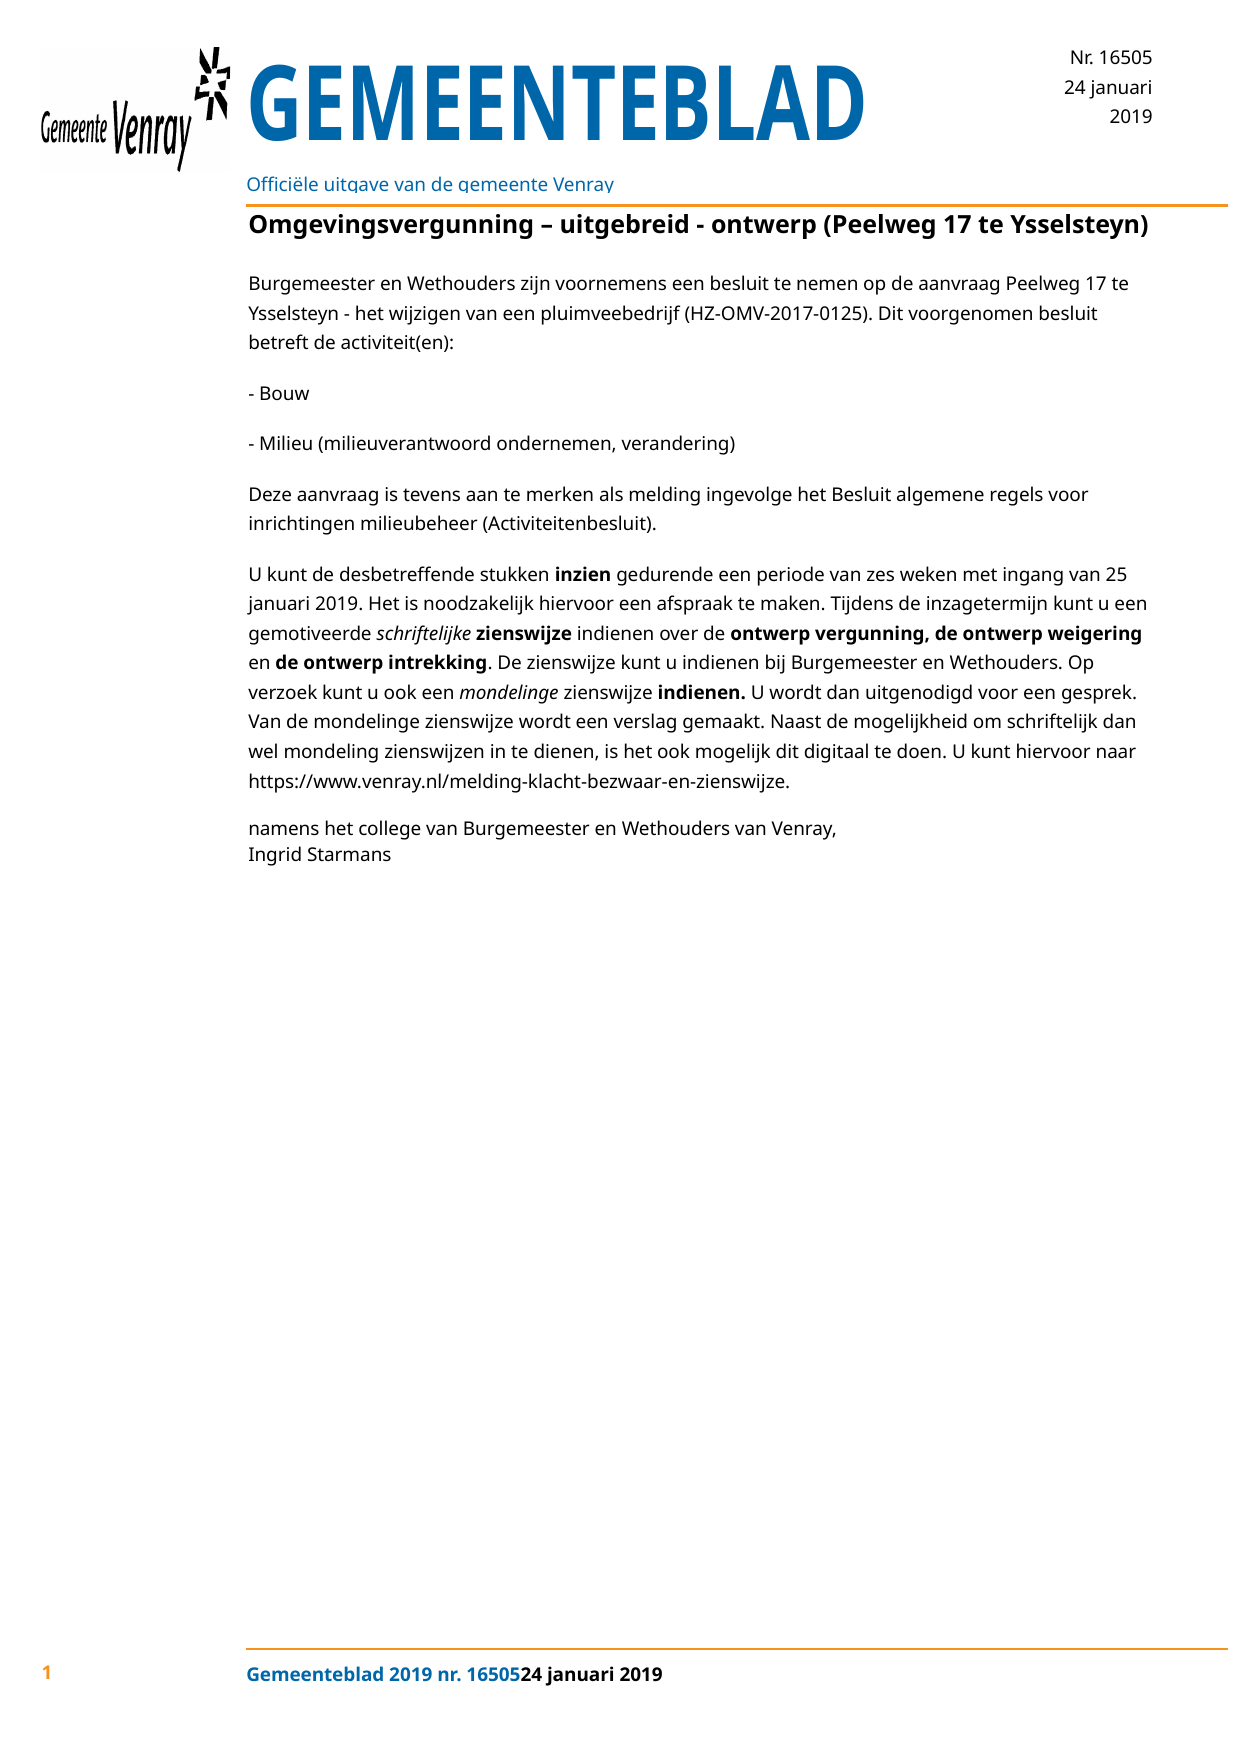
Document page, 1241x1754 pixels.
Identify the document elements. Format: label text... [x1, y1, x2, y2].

text Ingrid Starmans [248, 841, 1152, 867]
text U kunt de desbetreffende stukken inzien gedurende een periode van zes weken met ingang van 25 januari 2019. Het is noodzakelijk hiervoor een afspraak te maken. Tijdens de inzagetermijn kunt u een gemotiveerde schriftelijke zienswijze indienen over de ontwerp vergunning, de ontwerp weigering en de ontwerp intrekking. De zienswijze kunt u indienen bij Burgemeester en Wethouders. Op verzoek kunt u ook een mondelinge zienswijze indienen. U wordt dan uitgenodigd voor een gesprek. Van de mondelinge zienswijze wordt een verslag gemaakt. Naast de mogelijkheid om schriftelijk dan wel mondeling zienswijzen in te dienen, is het ook mogelijk dit digitaal te doen. U kunt hiervoor naar https://www.venray.nl/melding-klacht-bezwaar-en-zienswijze. [248, 561, 1152, 793]
text Omgevingsvergunning – uitgebreid - ontwerp (Peelweg 17 te Ysselsteyn) [248, 207, 1152, 241]
text Deze aanvraag is tevens aan te merken als melding ingevolge het Besluit algemene regels voor inrichtingen milieubeheer (Activiteitenbesluit). [248, 481, 1152, 536]
text namens het college van Burgemeester en Wethouders van Venray, [248, 816, 1152, 841]
text Burgemeester en Wethouders zijn voornemens een besluit te nemen op de aanvraag Peelweg 17 te Ysselsteyn - het wijzigen van een pluimveebedrijf (HZ-OMV-2017-0125). Dit voorgenomen besluit betreft de activiteit(en): [248, 270, 1152, 355]
text - Bouw [248, 380, 1152, 406]
picture [41, 47, 231, 172]
text - Milieu (milieuverantwoord ondernemen, verandering) [248, 430, 1152, 456]
